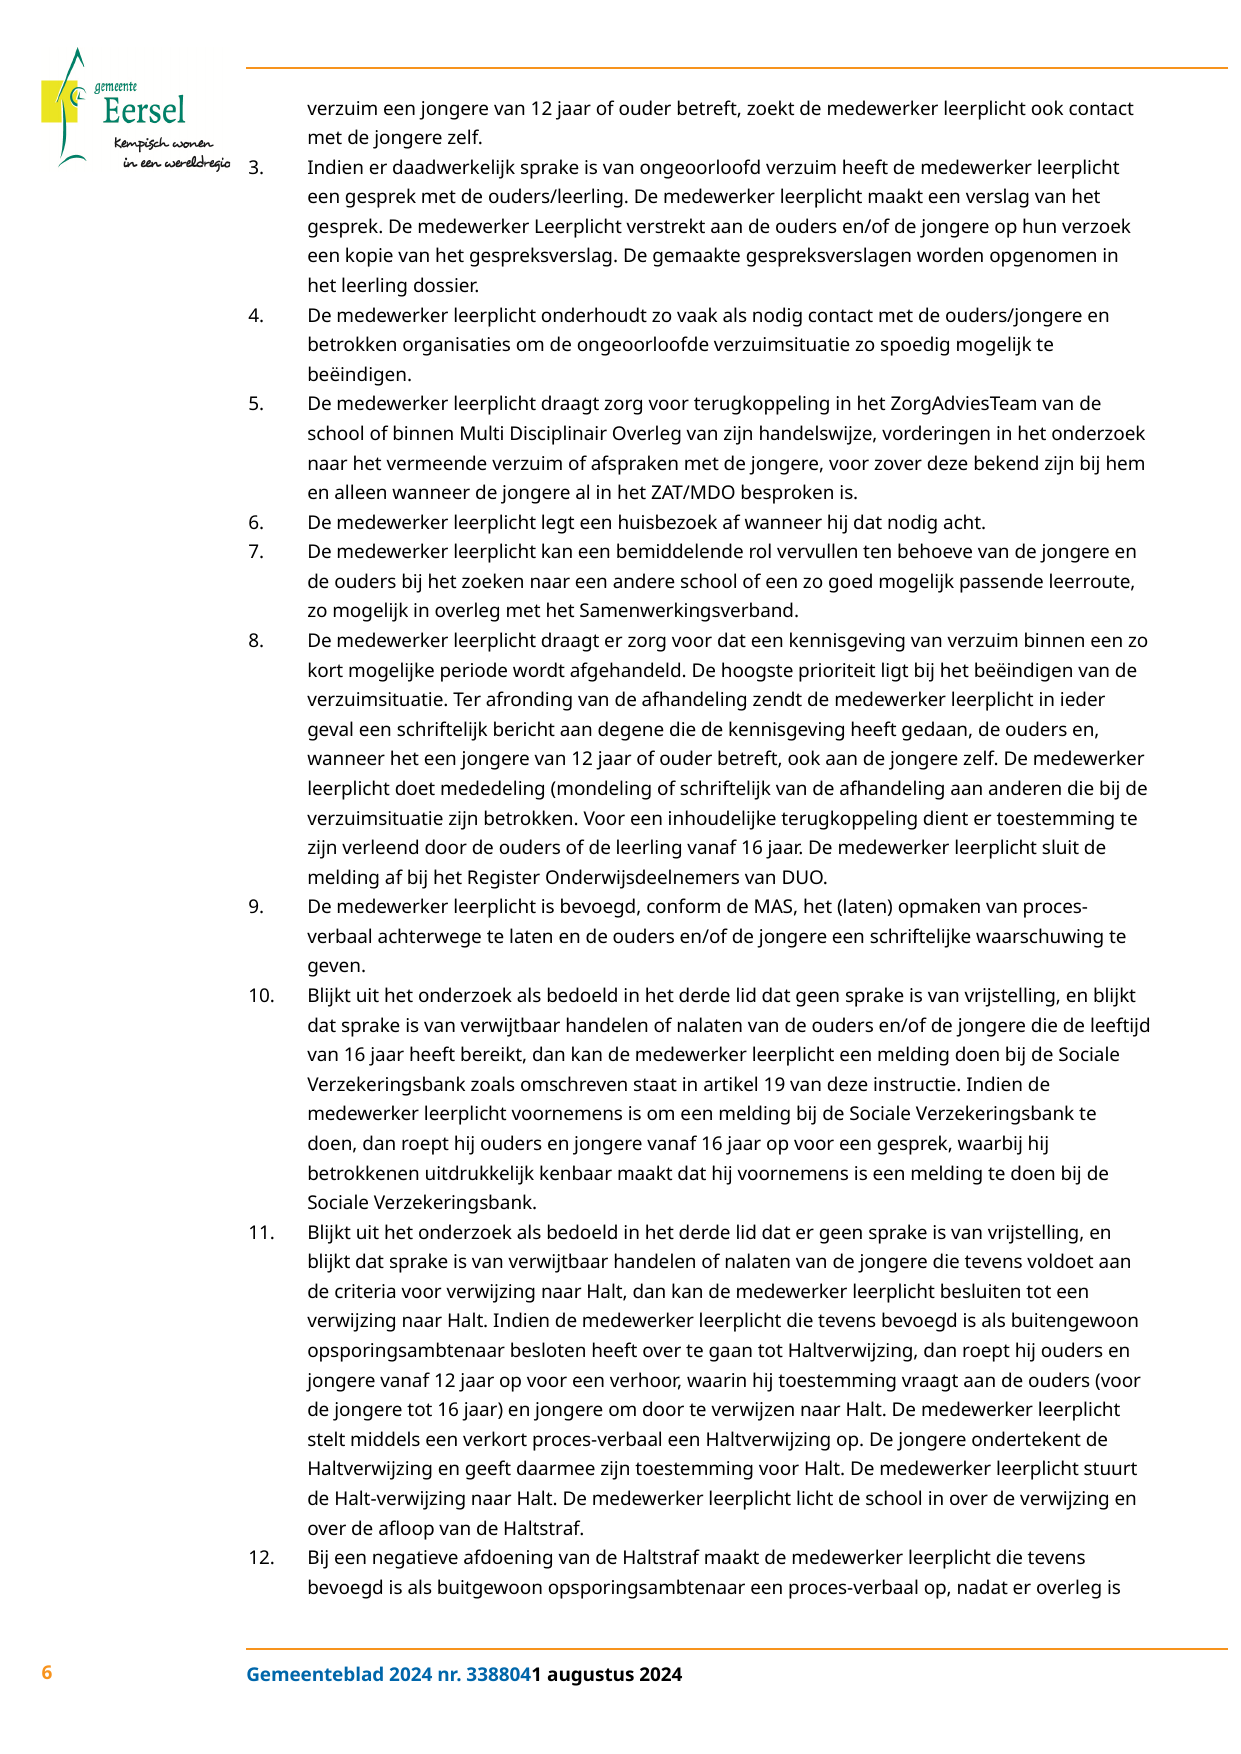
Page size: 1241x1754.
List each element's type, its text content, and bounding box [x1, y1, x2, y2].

list Blijkt uit het onderzoek als bedoeld in het derde lid dat geen sprake is van vrijstelling, en blijkt dat sprake is van verwijtbaar handelen of nalaten van de ouders en/of de jongere die de leeftijd van 16 jaar heeft bereikt, dan kan de medewerker leerplicht een melding doen bij de Sociale Verzekeringsbank zoals omschreven staat in artikel 19 van deze instructie. Indien de medewerker leerplicht voornemens is om een melding bij de Sociale Verzekeringsbank te doen, dan roept hij ouders en jongere vanaf 16 jaar op voor een gesprek, waarbij hij betrokkenen uitdrukkelijk kenbaar maakt dat hij voornemens is een melding te doen bij de Sociale Verzekeringsbank. [248, 982, 1152, 1215]
list verzuim een jongere van 12 jaar of ouder betreft, zoekt de medewerker leerplicht ook contact met de jongere zelf. [248, 95, 1152, 150]
list De medewerker leerplicht onderhoudt zo vaak als nodig contact met de ouders/jongere en betrokken organisaties om de ongeoorloofde verzuimsituatie zo spoedig mogelijk te beëindigen. [248, 302, 1152, 387]
list Bij een negatieve afdoening van de Haltstraf maakt de medewerker leerplicht die tevens bevoegd is als buitgewoon opsporingsambtenaar een proces-verbaal op, nadat er overleg is [248, 1544, 1152, 1600]
list De medewerker leerplicht kan een bemiddelende rol vervullen ten behoeve van de jongere en de ouders bij het zoeken naar een andere school of een zo goed mogelijk passende leerroute, zo mogelijk in overleg met het Samenwerkingsverband. [248, 538, 1152, 623]
list De medewerker leerplicht draagt zorg voor terugkoppeling in het ZorgAdviesTeam van de school of binnen Multi Disciplinair Overleg van zijn handelswijze, vorderingen in het onderzoek naar het vermeende verzuim of afspraken met de jongere, voor zover deze bekend zijn bij hem en alleen wanneer de jongere al in het ZAT/MDO besproken is. [248, 391, 1152, 505]
list Indien er daadwerkelijk sprake is van ongeoorloofd verzuim heeft de medewerker leerplicht een gesprek met de ouders/leerling. De medewerker leerplicht maakt een verslag van het gesprek. De medewerker Leerplicht verstrekt aan de ouders en/of de jongere op hun verzoek een kopie van het gespreksverslag. De gemaakte gespreksverslagen worden opgenomen in het leerling dossier. [248, 154, 1152, 298]
list De medewerker leerplicht legt een huisbezoek af wanneer hij dat nodig acht. [248, 509, 1152, 535]
list De medewerker leerplicht is bevoegd, conform de MAS, het (laten) opmaken van proces-verbaal achterwege te laten en de ouders en/of de jongere een schriftelijke waarschuwing te geven. [248, 893, 1152, 978]
list Blijkt uit het onderzoek als bedoeld in het derde lid dat er geen sprake is van vrijstelling, en blijkt dat sprake is van verwijtbaar handelen of nalaten van de jongere die tevens voldoet aan de criteria voor verwijzing naar Halt, dan kan de medewerker leerplicht besluiten tot een verwijzing naar Halt. Indien de medewerker leerplicht die tevens bevoegd is als buitengewoon opsporingsambtenaar besloten heeft over te gaan tot Haltverwijzing, dan roept hij ouders en jongere vanaf 12 jaar op voor een verhoor, waarin hij toestemming vraagt aan de ouders (voor de jongere tot 16 jaar) en jongere om door te verwijzen naar Halt. De medewerker leerplicht stelt middels een verkort proces-verbaal een Haltverwijzing op. De jongere ondertekent de Haltverwijzing en geeft daarmee zijn toestemming voor Halt. De medewerker leerplicht stuurt de Halt-verwijzing naar Halt. De medewerker leerplicht licht de school in over de verwijzing en over de afloop van de Haltstraf. [248, 1219, 1152, 1541]
picture [41, 47, 231, 172]
list De medewerker leerplicht draagt er zorg voor dat een kennisgeving van verzuim binnen een zo kort mogelijke periode wordt afgehandeld. De hoogste prioriteit ligt bij het beëindigen van de verzuimsituatie. Ter afronding van de afhandeling zendt de medewerker leerplicht in ieder geval een schriftelijk bericht aan degene die de kennisgeving heeft gedaan, de ouders en, wanneer het een jongere van 12 jaar of ouder betreft, ook aan de jongere zelf. De medewerker leerplicht doet mededeling (mondeling of schriftelijk van de afhandeling aan anderen die bij de verzuimsituatie zijn betrokken. Voor een inhoudelijke terugkoppeling dient er toestemming te zijn verleend door de ouders of de leerling vanaf 16 jaar. De medewerker leerplicht sluit de melding af bij het Register Onderwijsdeelnemers van DUO. [248, 627, 1152, 890]
